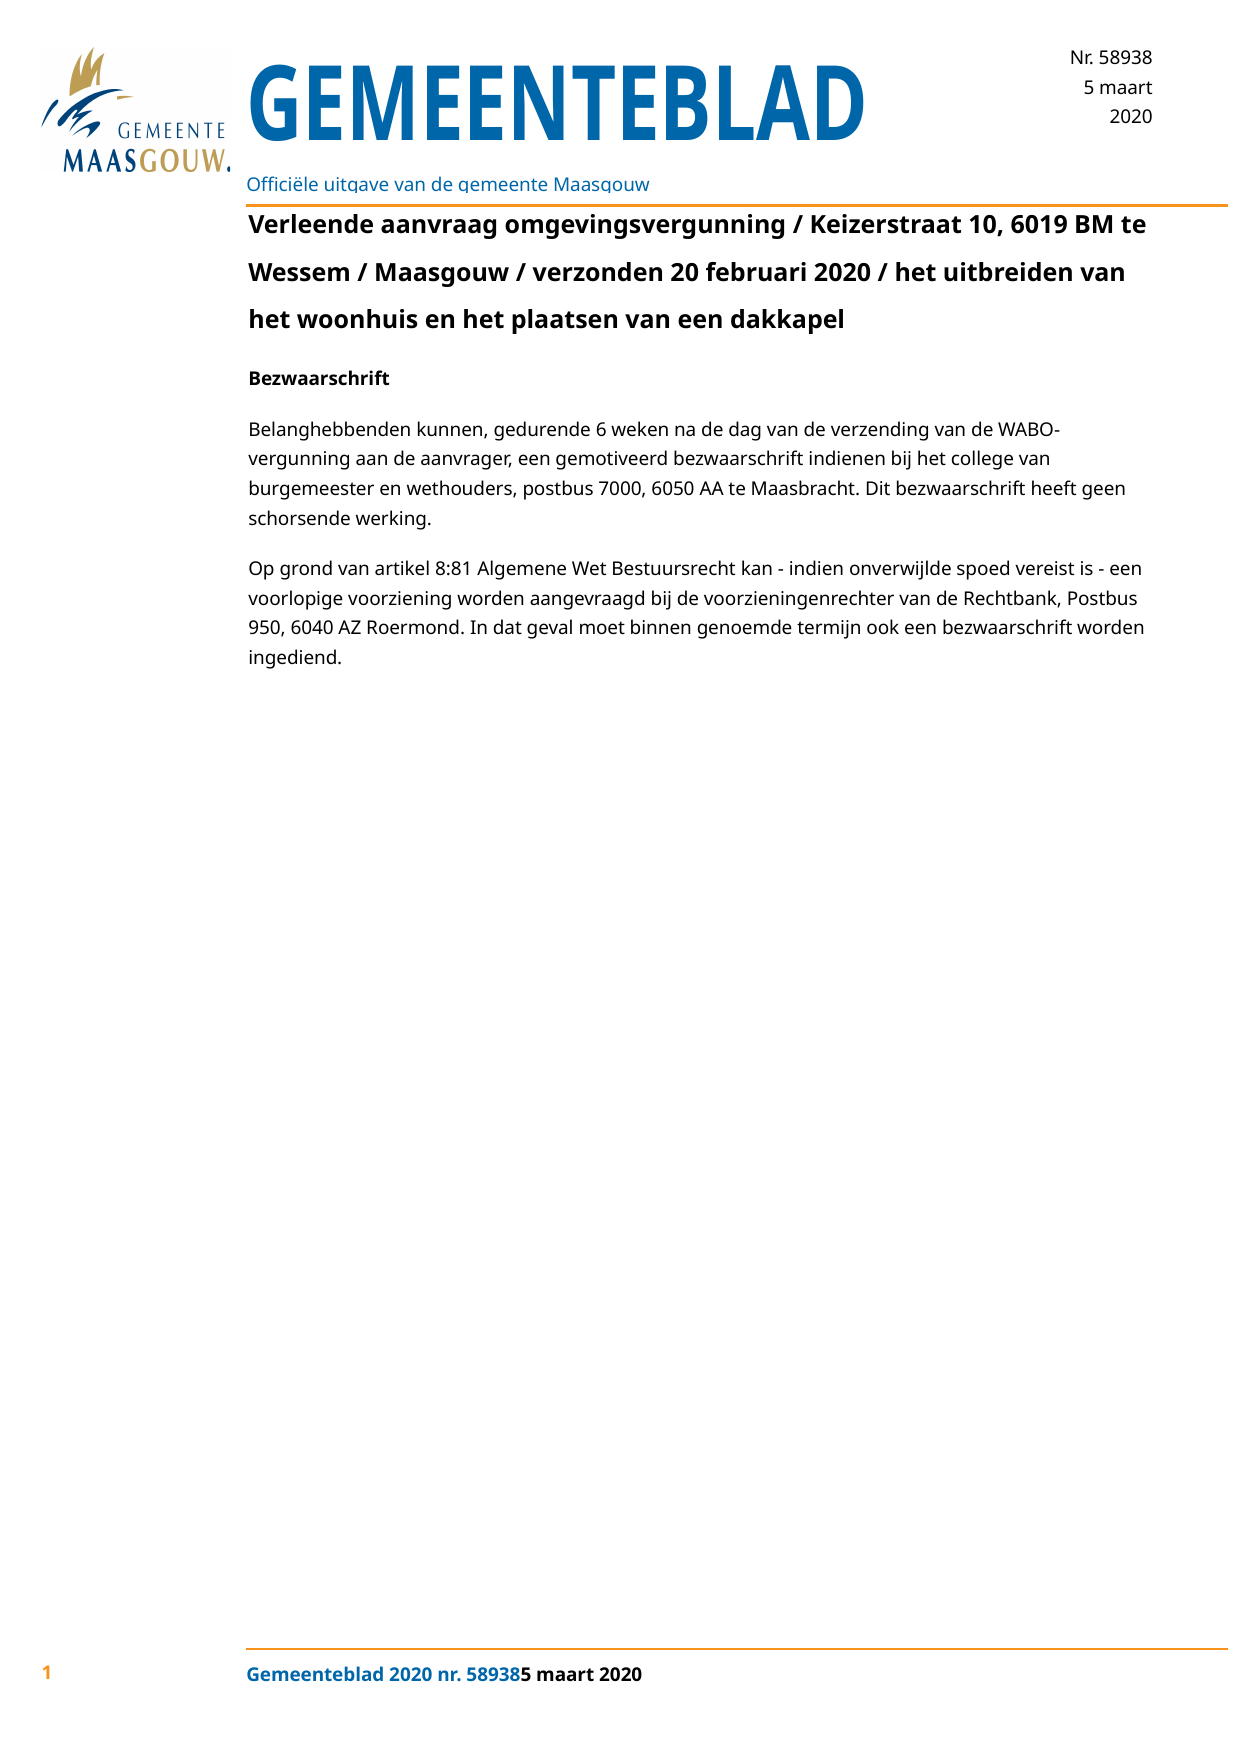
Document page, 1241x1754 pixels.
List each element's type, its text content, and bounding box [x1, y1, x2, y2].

text Belanghebbenden kunnen, gedurende 6 weken na de dag van de verzending van de WABO-vergunning aan de aanvrager, een gemotiveerd bezwaarschrift indienen bij het college van burgemeester en wethouders, postbus 7000, 6050 AA te Maasbracht. Dit bezwaarschrift heeft geen schorsende werking. [248, 416, 1152, 530]
text Verleende aanvraag omgevingsvergunning / Keizerstraat 10, 6019 BM te Wessem / Maasgouw / verzonden 20 februari 2020 / het uitbreiden van het woonhuis en het plaatsen van een dakkapel [248, 207, 1152, 336]
picture [41, 47, 231, 172]
text Op grond van artikel 8:81 Algemene Wet Bestuursrecht kan - indien onverwijlde spoed vereist is - een voorlopige voorziening worden aangevraagd bij de voorzieningenrechter van de Rechtbank, Postbus 950, 6040 AZ Roermond. In dat geval moet binnen genoemde termijn ook een bezwaarschrift worden ingediend. [248, 555, 1152, 669]
text Bezwaarschrift [248, 366, 1152, 391]
